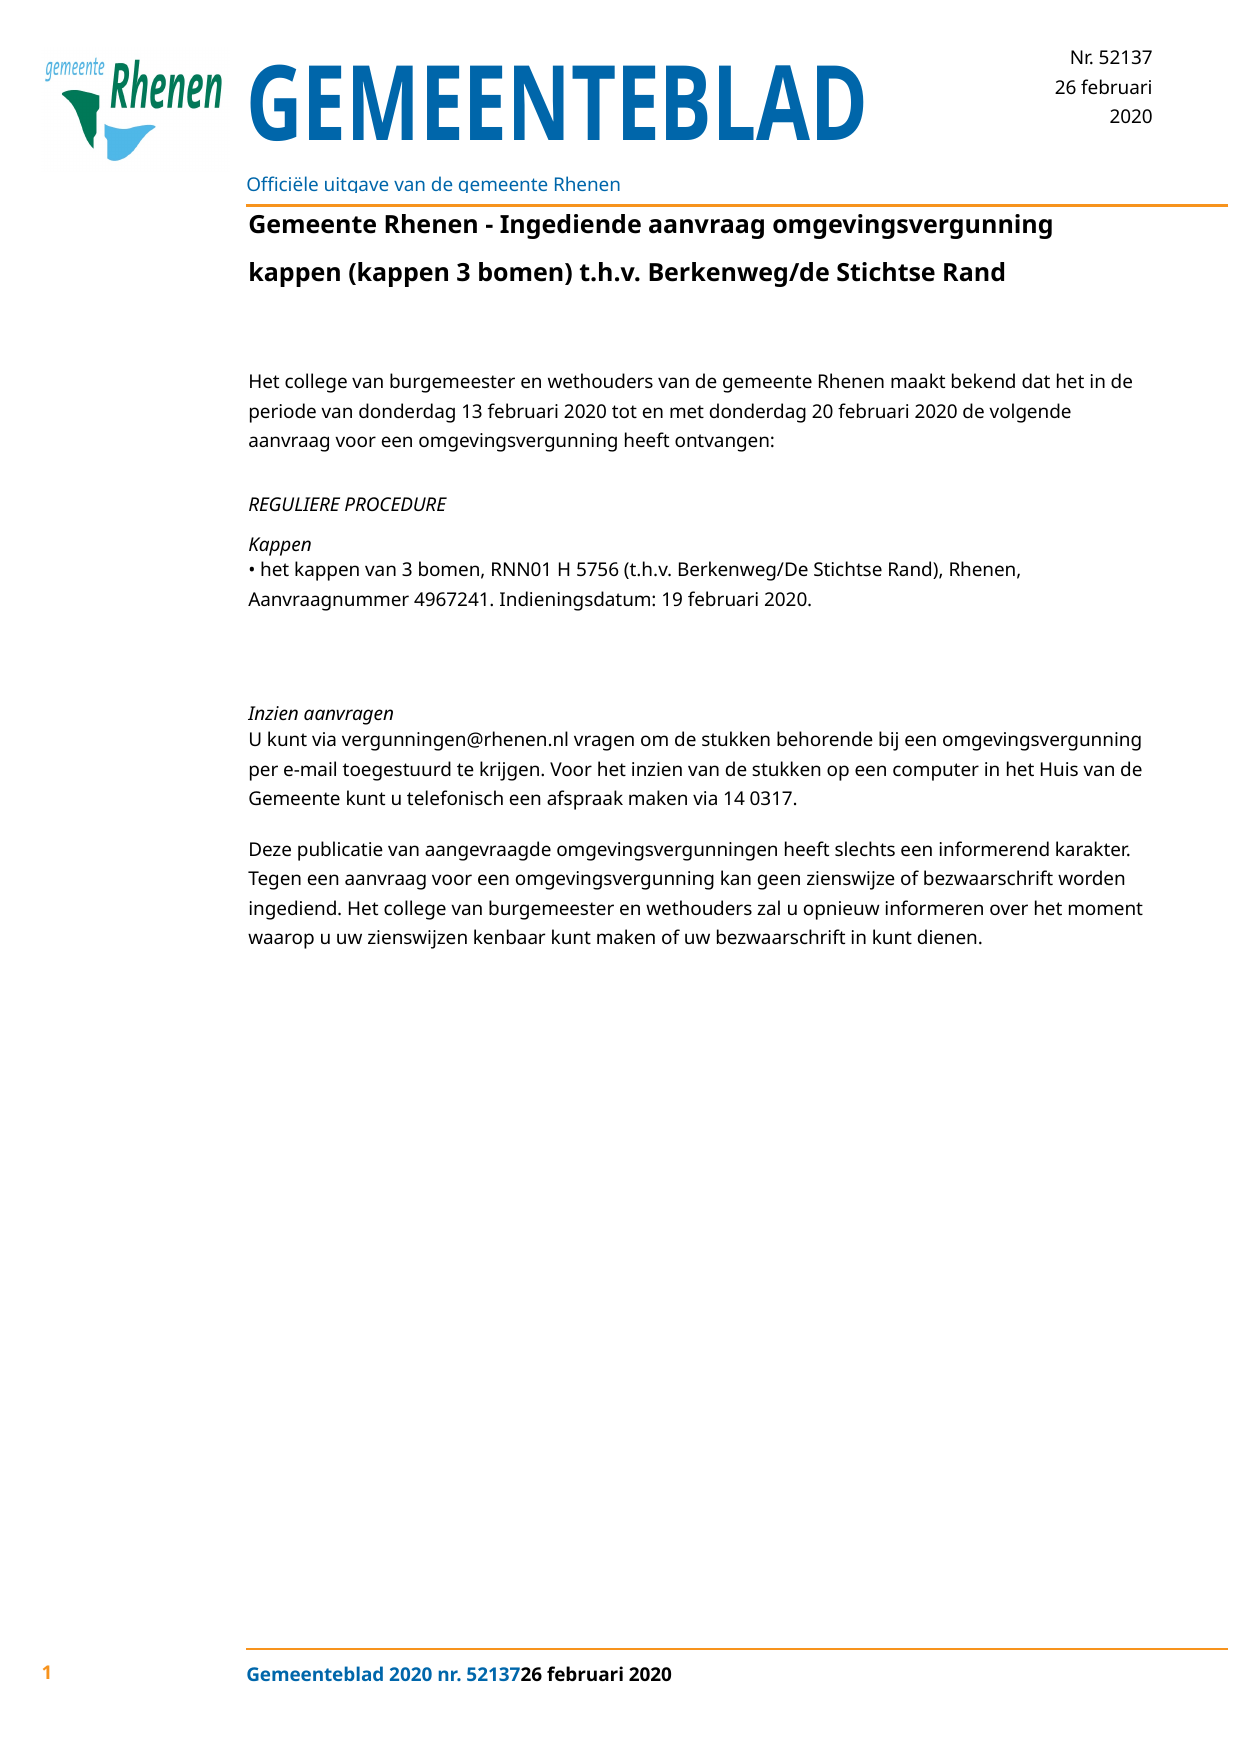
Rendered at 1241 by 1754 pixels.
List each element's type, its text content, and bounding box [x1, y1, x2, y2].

picture [41, 47, 231, 172]
text REGULIERE PROCEDURE [248, 491, 1152, 517]
text Deze publicatie van aangevraagde omgevingsvergunningen heeft slechts een informerend karakter. Tegen een aanvraag voor een omgevingsvergunning kan geen zienswijze of bezwaarschrift worden ingediend. Het college van burgemeester en wethouders zal u opnieuw informeren over het moment waarop u uw zienswijzen kenbaar kunt maken of uw bezwaarschrift in kunt dienen. [248, 836, 1152, 950]
text Inzien aanvragen [248, 700, 1152, 726]
text Het college van burgemeester en wethouders van de gemeente Rhenen maakt bekend dat het in de periode van donderdag 13 februari 2020 tot en met donderdag 20 februari 2020 de volgende aanvraag voor een omgevingsvergunning heeft ontvangen: [248, 368, 1152, 453]
text • het kappen van 3 bomen, RNN01 H 5756 (t.h.v. Berkenweg/De Stichtse Rand), Rhenen, Aanvraagnummer 4967241. Indieningsdatum: 19 februari 2020. [248, 556, 1152, 612]
text Kappen [248, 531, 1152, 556]
text Gemeente Rhenen - Ingediende aanvraag omgevingsvergunning kappen (kappen 3 bomen) t.h.v. Berkenweg/de Stichtse Rand [248, 207, 1152, 288]
text U kunt via vergunningen@rhenen.nl vragen om de stukken behorende bij een omgevingsvergunning per e-mail toegestuurd te krijgen. Voor het inzien van de stukken op een computer in het Huis van de Gemeente kunt u telefonisch een afspraak maken via 14 0317. [248, 726, 1152, 811]
